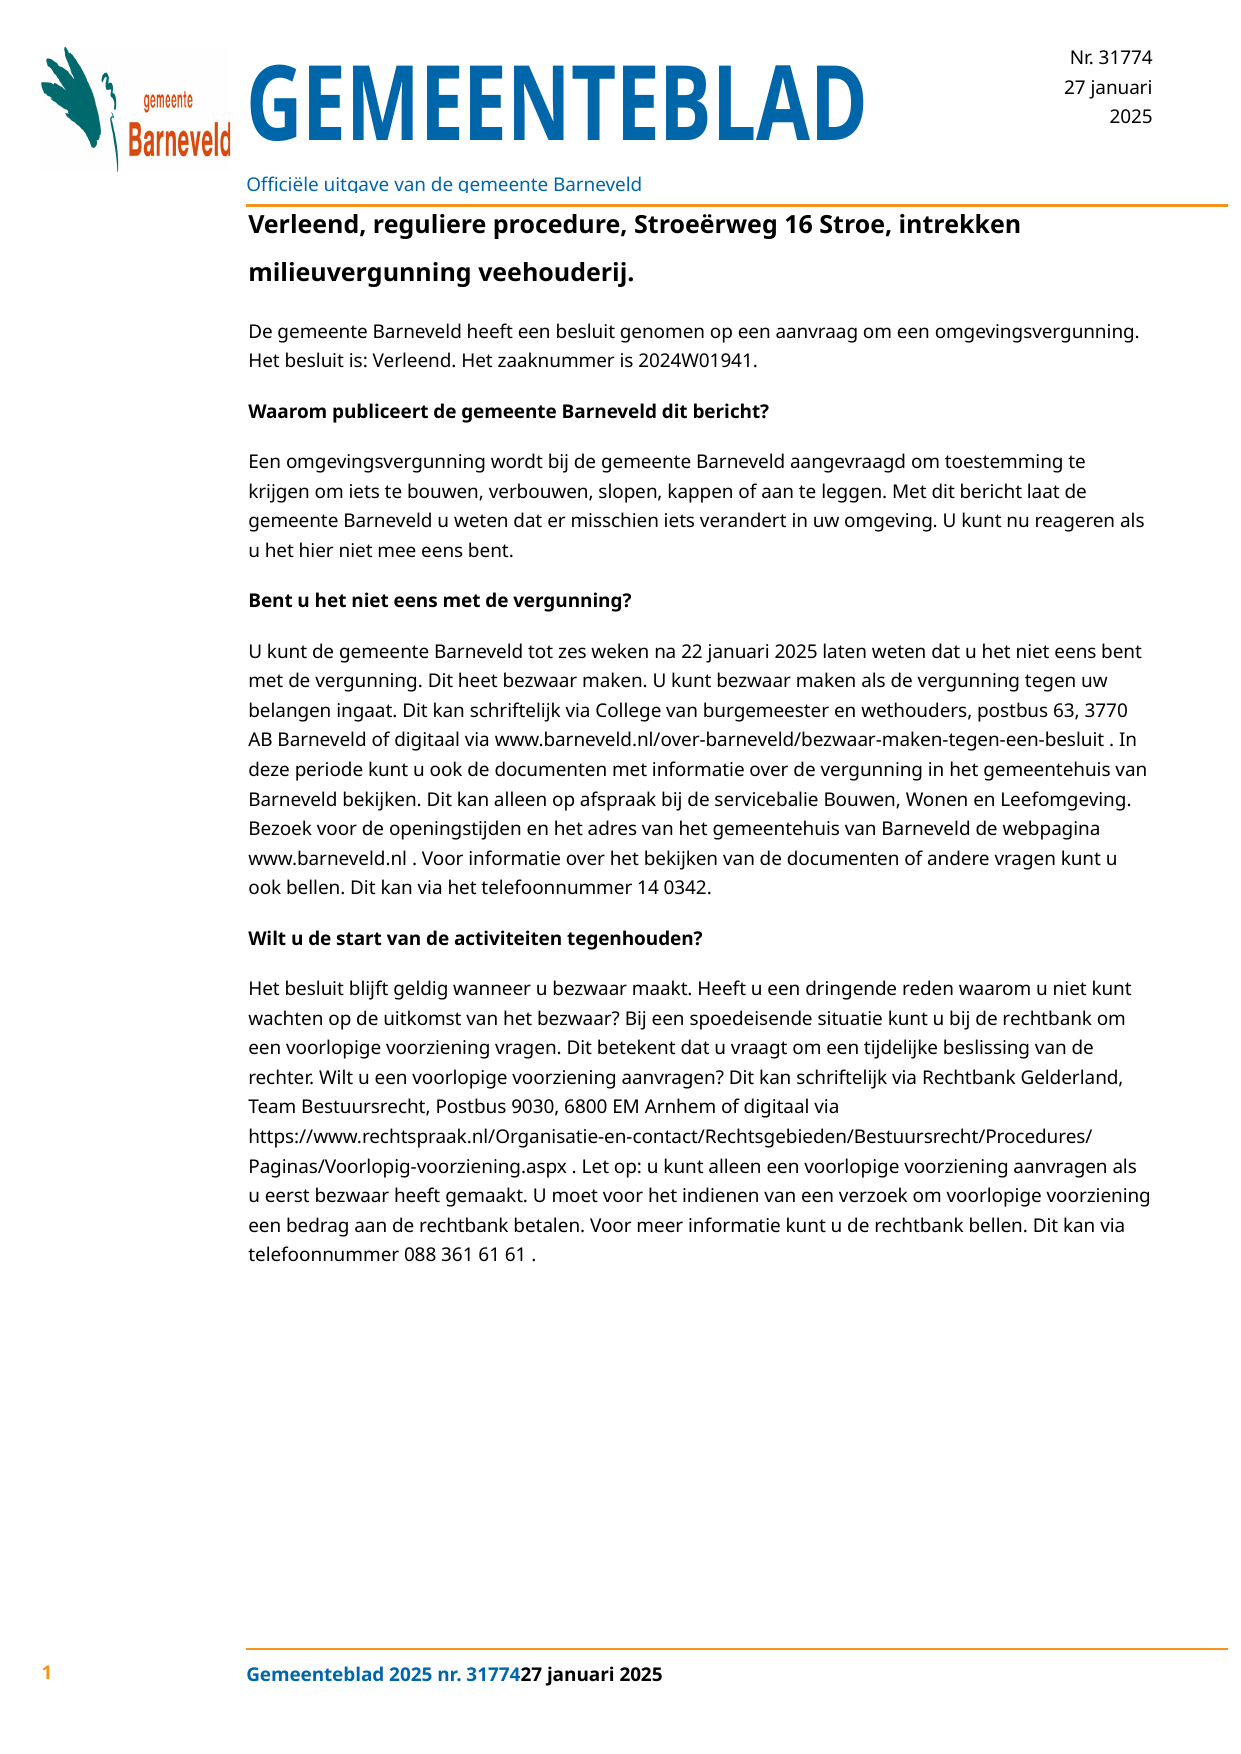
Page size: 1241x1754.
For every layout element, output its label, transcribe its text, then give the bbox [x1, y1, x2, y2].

text U kunt de gemeente Barneveld tot zes weken na 22 januari 2025 laten weten dat u het niet eens bent met de vergunning. Dit heet bezwaar maken. U kunt bezwaar maken als de vergunning tegen uw belangen ingaat. Dit kan schriftelijk via College van burgemeester en wethouders, postbus 63, 3770 AB Barneveld of digitaal via www.barneveld.nl/over-barneveld/bezwaar-maken-tegen-een-besluit . In deze periode kunt u ook de documenten met informatie over de vergunning in het gemeentehuis van Barneveld bekijken. Dit kan alleen op afspraak bij de servicebalie Bouwen, Wonen en Leefomgeving. Bezoek voor de openingstijden en het adres van het gemeentehuis van Barneveld de webpagina www.barneveld.nl . Voor informatie over het bekijken van de documenten of andere vragen kunt u ook bellen. Dit kan via het telefoonnummer 14 0342. [248, 638, 1152, 900]
text Bent u het niet eens met de vergunning? [248, 587, 1152, 613]
picture [41, 47, 231, 172]
text Waarom publiceert de gemeente Barneveld dit bericht? [248, 398, 1152, 424]
text De gemeente Barneveld heeft een besluit genomen op een aanvraag om een omgevingsvergunning. Het besluit is: Verleend. Het zaaknummer is 2024W01941. [248, 318, 1152, 373]
text Verleend, reguliere procedure, Stroeërweg 16 Stroe, intrekken milieuvergunning veehouderij. [248, 207, 1152, 288]
text Wilt u de start van de activiteiten tegenhouden? [248, 925, 1152, 951]
text Een omgevingsvergunning wordt bij de gemeente Barneveld aangevraagd om toestemming te krijgen om iets te bouwen, verbouwen, slopen, kappen of aan te leggen. Met dit bericht laat de gemeente Barneveld u weten dat er misschien iets verandert in uw omgeving. U kunt nu reageren als u het hier niet mee eens bent. [248, 448, 1152, 563]
text Het besluit blijft geldig wanneer u bezwaar maakt. Heeft u een dringende reden waarom u niet kunt wachten op de uitkomst van het bezwaar? Bij een spoedeisende situatie kunt u bij de rechtbank om een voorlopige voorziening vragen. Dit betekent dat u vraagt om een tijdelijke beslissing van de rechter. Wilt u een voorlopige voorziening aanvragen? Dit kan schriftelijk via Rechtbank Gelderland, Team Bestuursrecht, Postbus 9030, 6800 EM Arnhem of digitaal via https://www.rechtspraak.nl/Organisatie-en-contact/Rechtsgebieden/Bestuursrecht/Procedures/Paginas/Voorlopig-voorziening.aspx . Let op: u kunt alleen een voorlopige voorziening aanvragen als u eerst bezwaar heeft gemaakt. U moet voor het indienen van een verzoek om voorlopige voorziening een bedrag aan de rechtbank betalen. Voor meer informatie kunt u de rechtbank bellen. Dit kan via telefoonnummer 088 361 61 61 . [248, 975, 1152, 1267]
